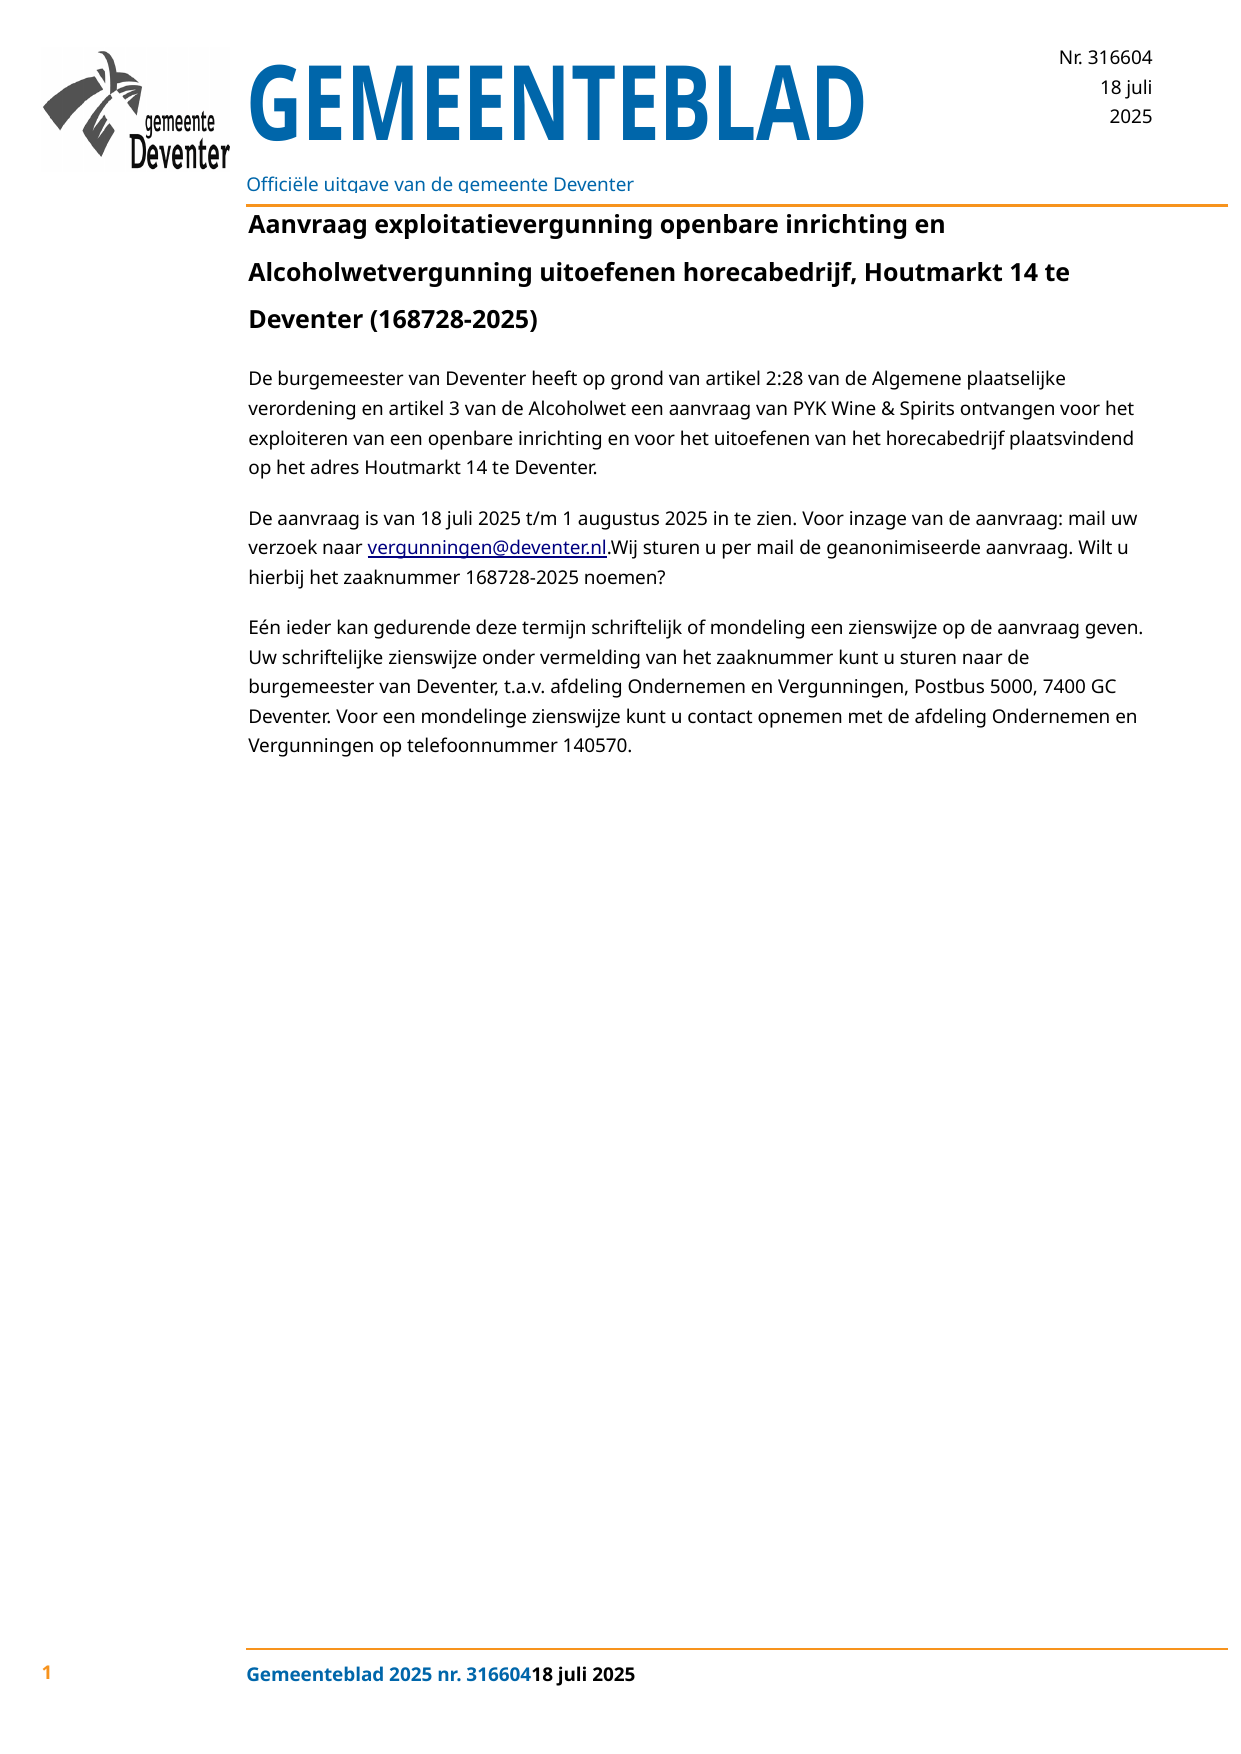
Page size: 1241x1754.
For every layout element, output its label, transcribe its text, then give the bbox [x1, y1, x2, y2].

text Aanvraag exploitatievergunning openbare inrichting en Alcoholwetvergunning uitoefenen horecabedrijf, Houtmarkt 14 te Deventer (168728-2025) [248, 207, 1152, 336]
text De aanvraag is van 18 juli 2025 t/m 1 augustus 2025 in te zien. Voor inzage van de aanvraag: mail uw verzoek naar vergunningen@deventer.nl.Wij sturen u per mail de geanonimiseerde aanvraag. Wilt u hierbij het zaaknummer 168728-2025 noemen? [248, 505, 1152, 589]
text De burgemeester van Deventer heeft op grond van artikel 2:28 van de Algemene plaatselijke verordening en artikel 3 van de Alcoholwet een aanvraag van PYK Wine & Spirits ontvangen voor het exploiteren van een openbare inrichting en voor het uitoefenen van het horecabedrijf plaatsvindend op het adres Houtmarkt 14 te Deventer. [248, 366, 1152, 480]
picture [41, 47, 231, 172]
text Eén ieder kan gedurende deze termijn schriftelijk of mondeling een zienswijze op de aanvraag geven. Uw schriftelijke zienswijze onder vermelding van het zaaknummer kunt u sturen naar de burgemeester van Deventer, t.a.v. afdeling Ondernemen en Vergunningen, Postbus 5000, 7400 GC Deventer. Voor een mondelinge zienswijze kunt u contact opnemen met de afdeling Ondernemen en Vergunningen op telefoonnummer 140570. [248, 614, 1152, 758]
